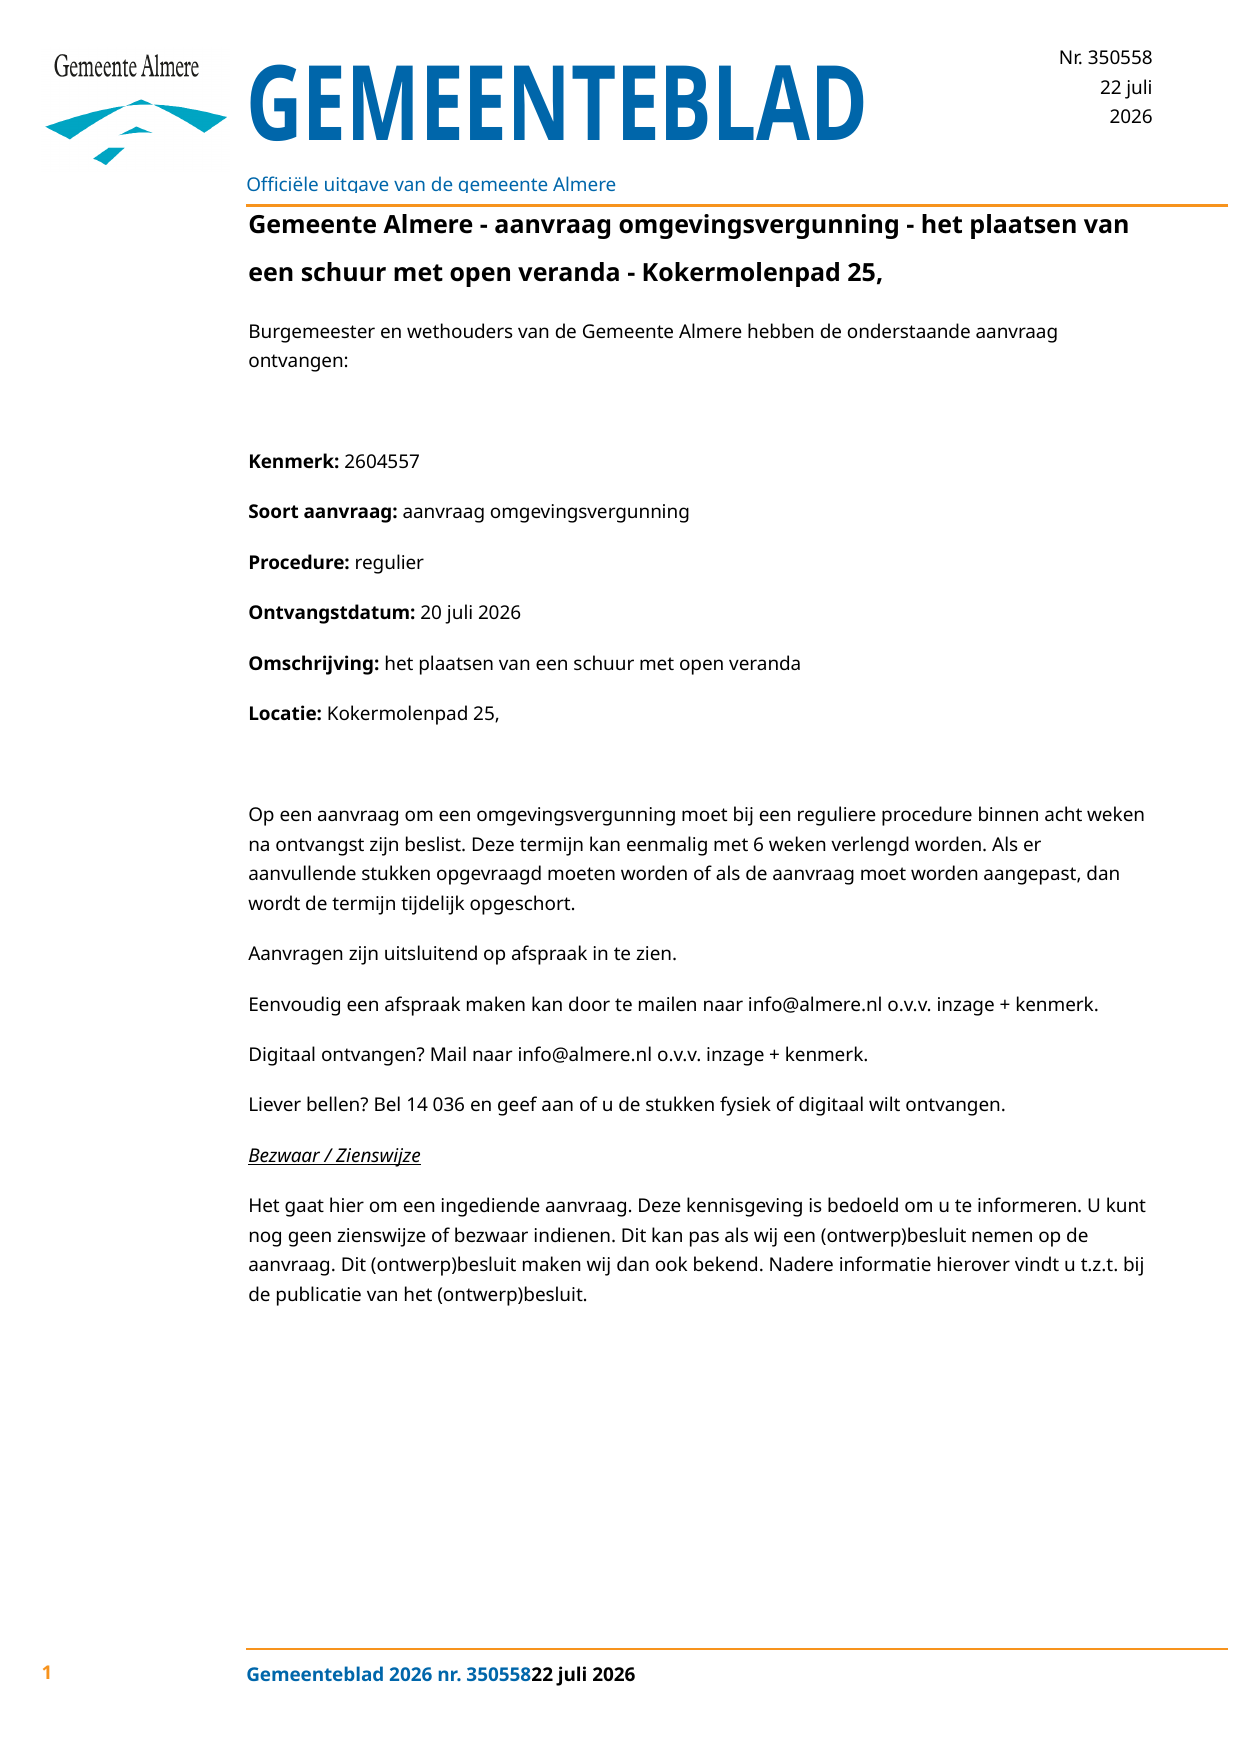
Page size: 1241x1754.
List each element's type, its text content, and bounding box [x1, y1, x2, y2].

text Liever bellen? Bel 14 036 en geef aan of u de stukken fysiek of digitaal wilt ontvangen. [248, 1092, 1152, 1117]
text Soort aanvraag: aanvraag omgevingsvergunning [248, 499, 1152, 524]
text Ontvangstdatum: 20 juli 2026 [248, 599, 1152, 625]
text Eenvoudig een afspraak maken kan door te mailen naar info@almere.nl o.v.v. inzage + kenmerk. [248, 991, 1152, 1017]
text Gemeente Almere - aanvraag omgevingsvergunning - het plaatsen van een schuur met open veranda - Kokermolenpad 25, [248, 207, 1152, 288]
text Kenmerk: 2604557 [248, 448, 1152, 474]
text Locatie: Kokermolenpad 25, [248, 700, 1152, 726]
text Omschrijving: het plaatsen van een schuur met open veranda [248, 650, 1152, 676]
text Aanvragen zijn uitsluitend op afspraak in te zien. [248, 940, 1152, 966]
text Op een aanvraag om een omgevingsvergunning moet bij een reguliere procedure binnen acht weken na ontvangst zijn beslist. Deze termijn kan eenmalig met 6 weken verlengd worden. Als er aanvullende stukken opgevraagd moeten worden of als de aanvraag moet worden aangepast, dan wordt de termijn tijdelijk opgeschort. [248, 801, 1152, 916]
text Burgemeester en wethouders van de Gemeente Almere hebben de onderstaande aanvraag ontvangen: [248, 318, 1152, 373]
text Digitaal ontvangen? Mail naar info@almere.nl o.v.v. inzage + kenmerk. [248, 1041, 1152, 1067]
text Procedure: regulier [248, 549, 1152, 575]
text Bezwaar / Zienswijze [248, 1142, 1152, 1168]
picture [41, 47, 231, 172]
text Het gaat hier om een ingediende aanvraag. Deze kennisgeving is bedoeld om u te informeren. U kunt nog geen zienswijze of bezwaar indienen. Dit kan pas als wij een (ontwerp)besluit nemen op de aanvraag. Dit (ontwerp)besluit maken wij dan ook bekend. Nadere informatie hierover vindt u t.z.t. bij de publicatie van het (ontwerp)besluit. [248, 1192, 1152, 1307]
